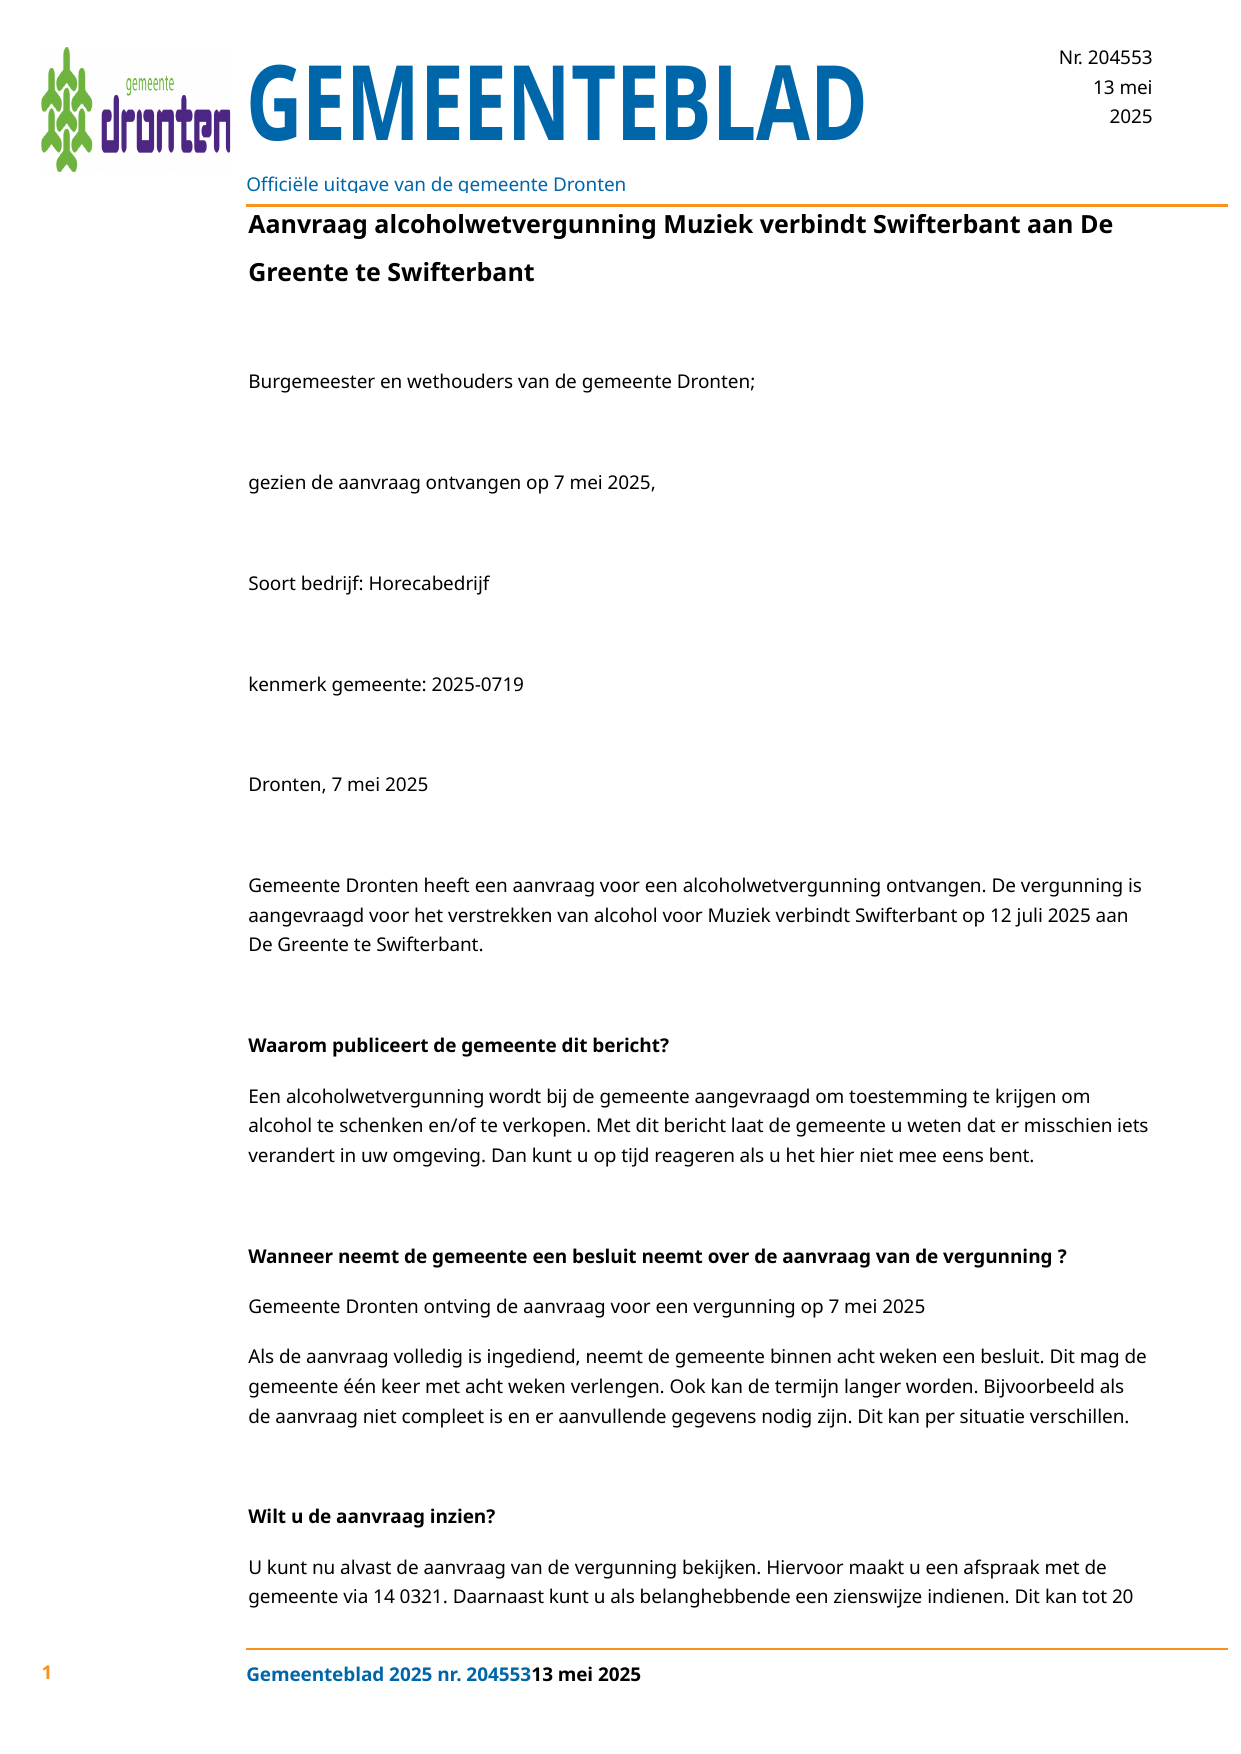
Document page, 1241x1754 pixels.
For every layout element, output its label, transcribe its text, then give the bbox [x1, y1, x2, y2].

text gezien de aanvraag ontvangen op 7 mei 2025, [248, 469, 1152, 495]
text Wanneer neemt de gemeente een besluit neemt over de aanvraag van de vergunning ? [248, 1243, 1152, 1269]
text Waarom publiceert de gemeente dit bericht? [248, 1032, 1152, 1058]
text Soort bedrijf: Horecabedrijf [248, 570, 1152, 596]
text Een alcoholwetvergunning wordt bij de gemeente aangevraagd om toestemming te krijgen om alcohol te schenken en/of te verkopen. Met dit bericht laat de gemeente u weten dat er misschien iets verandert in uw omgeving. Dan kunt u op tijd reageren als u het hier niet mee eens bent. [248, 1083, 1152, 1168]
text Burgemeester en wethouders van de gemeente Dronten; [248, 368, 1152, 394]
text Gemeente Dronten heeft een aanvraag voor een alcoholwetvergunning ontvangen. De vergunning is aangevraagd voor het verstrekken van alcohol voor Muziek verbindt Swifterbant op 12 juli 2025 aan De Greente te Swifterbant. [248, 872, 1152, 957]
text U kunt nu alvast de aanvraag van de vergunning bekijken. Hiervoor maakt u een afspraak met de gemeente via 14 0321. Daarnaast kunt u als belanghebbende een zienswijze indienen. Dit kan tot 20 [248, 1554, 1152, 1609]
text Gemeente Dronten ontving de aanvraag voor een vergunning op 7 mei 2025 [248, 1293, 1152, 1319]
text Dronten, 7 mei 2025 [248, 772, 1152, 797]
text kenmerk gemeente: 2025-0719 [248, 671, 1152, 697]
text Als de aanvraag volledig is ingediend, neemt de gemeente binnen acht weken een besluit. Dit mag de gemeente één keer met acht weken verlengen. Ook kan de termijn langer worden. Bijvoorbeeld als de aanvraag niet compleet is en er aanvullende gegevens nodig zijn. Dit kan per situatie verschillen. [248, 1344, 1152, 1429]
text Aanvraag alcoholwetvergunning Muziek verbindt Swifterbant aan De Greente te Swifterbant [248, 207, 1152, 288]
picture [41, 47, 231, 172]
text Wilt u de aanvraag inzien? [248, 1504, 1152, 1529]
